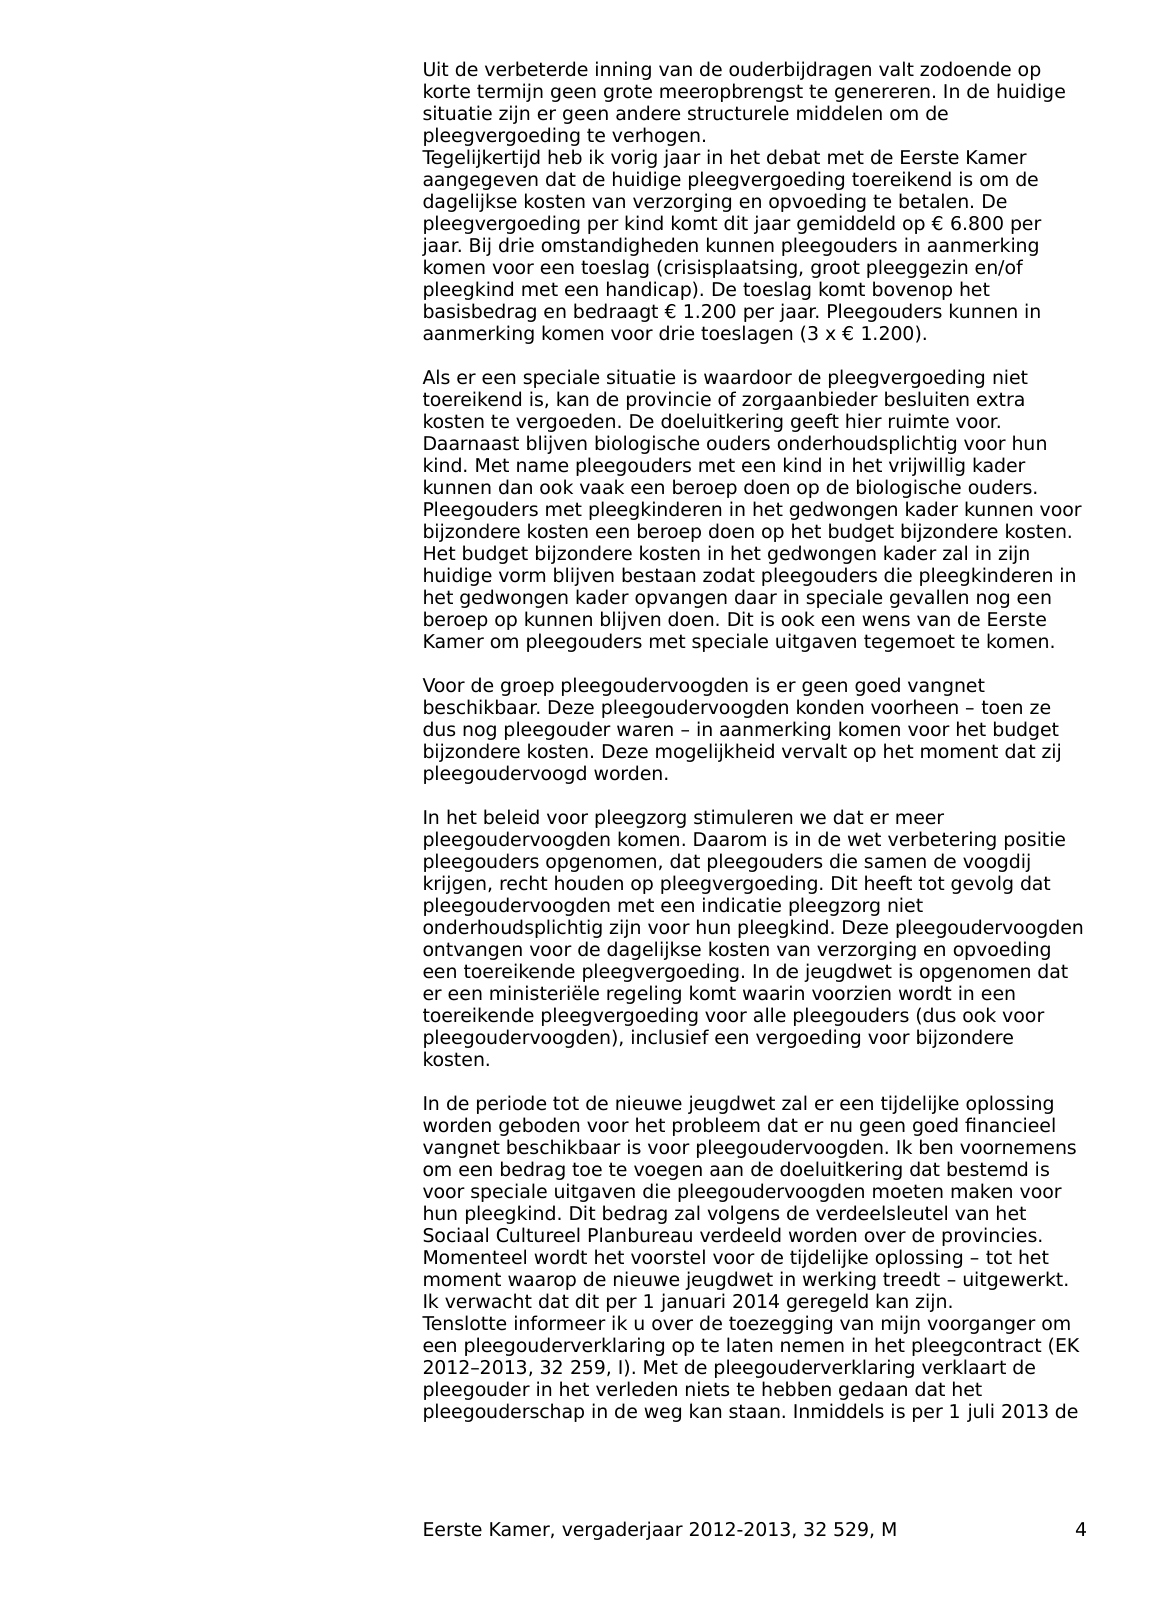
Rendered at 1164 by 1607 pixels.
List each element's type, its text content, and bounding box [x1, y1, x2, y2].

text Als er een speciale situatie is waardoor de pleegvergoeding niet toereikend is, kan de provincie of zorgaanbieder besluiten extra kosten te vergoeden. De doeluitkering geeft hier ruimte voor. Daarnaast blijven biologische ouders onderhoudsplichtig voor hun kind. Met name pleegouders met een kind in het vrijwillig kader kunnen dan ook vaak een beroep doen op de biologische ouders. Pleegouders met pleegkinderen in het gedwongen kader kunnen voor bijzondere kosten een beroep doen op het budget bijzondere kosten. Het budget bijzondere kosten in het gedwongen kader zal in zijn huidige vorm blijven bestaan zodat pleegouders die pleegkinderen in het gedwongen kader opvangen daar in speciale gevallen nog een beroep op kunnen blijven doen. Dit is ook een wens van de Eerste Kamer om pleegouders met speciale uitgaven tegemoet te komen. [422, 367, 1087, 653]
text In het beleid voor pleegzorg stimuleren we dat er meer pleegoudervoogden komen. Daarom is in de wet verbetering positie pleegouders opgenomen, dat pleegouders die samen de voogdij krijgen, recht houden op pleegvergoeding. Dit heeft tot gevolg dat pleegoudervoogden met een indicatie pleegzorg niet onderhoudsplichtig zijn voor hun pleegkind. Deze pleegoudervoogden ontvangen voor de dagelijkse kosten van verzorging en opvoeding een toereikende pleegvergoeding. In de jeugdwet is opgenomen dat er een ministeriële regeling komt waarin voorzien wordt in een toereikende pleegvergoeding voor alle pleegouders (dus ook voor pleegoudervoogden), inclusief een vergoeding voor bijzondere kosten. [422, 807, 1087, 1071]
text Uit de verbeterde inning van de ouderbijdragen valt zodoende op korte termijn geen grote meeropbrengst te genereren. In de huidige situatie zijn er geen andere structurele middelen om de pleegvergoeding te verhogen. [422, 59, 1087, 147]
text Voor de groep pleegoudervoogden is er geen goed vangnet beschikbaar. Deze pleegoudervoogden konden voorheen – toen ze dus nog pleegouder waren – in aanmerking komen voor het budget bijzondere kosten. Deze mogelijkheid vervalt op het moment dat zij pleegoudervoogd worden. [422, 675, 1087, 785]
text Tegelijkertijd heb ik vorig jaar in het debat met de Eerste Kamer aangegeven dat de huidige pleegvergoeding toereikend is om de dagelijkse kosten van verzorging en opvoeding te betalen. De pleegvergoeding per kind komt dit jaar gemiddeld op € 6.800 per jaar. Bij drie omstandigheden kunnen pleegouders in aanmerking komen voor een toeslag (crisisplaatsing, groot pleeggezin en/of pleegkind met een handicap). De toeslag komt bovenop het basisbedrag en bedraagt € 1.200 per jaar. Pleegouders kunnen in aanmerking komen voor drie toeslagen (3 x € 1.200). [422, 147, 1087, 345]
text In de periode tot de nieuwe jeugdwet zal er een tijdelijke oplossing worden geboden voor het probleem dat er nu geen goed financieel vangnet beschikbaar is voor pleegoudervoogden. Ik ben voornemens om een bedrag toe te voegen aan de doeluitkering dat bestemd is voor speciale uitgaven die pleegoudervoogden moeten maken voor hun pleegkind. Dit bedrag zal volgens de verdeelsleutel van het Sociaal Cultureel Planbureau verdeeld worden over de provincies. Momenteel wordt het voorstel voor de tijdelijke oplossing – tot het moment waarop de nieuwe jeugdwet in werking treedt – uitgewerkt. Ik verwacht dat dit per 1 januari 2014 geregeld kan zijn. [422, 1093, 1087, 1313]
text Tenslotte informeer ik u over de toezegging van mijn voorganger om een pleegouderverklaring op te laten nemen in het pleegcontract (EK 2012–2013, 32 259, I). Met de pleegouderverklaring verklaart de pleegouder in het verleden niets te hebben gedaan dat het pleegouderschap in de weg kan staan. Inmiddels is per 1 juli 2013 de [422, 1313, 1087, 1423]
